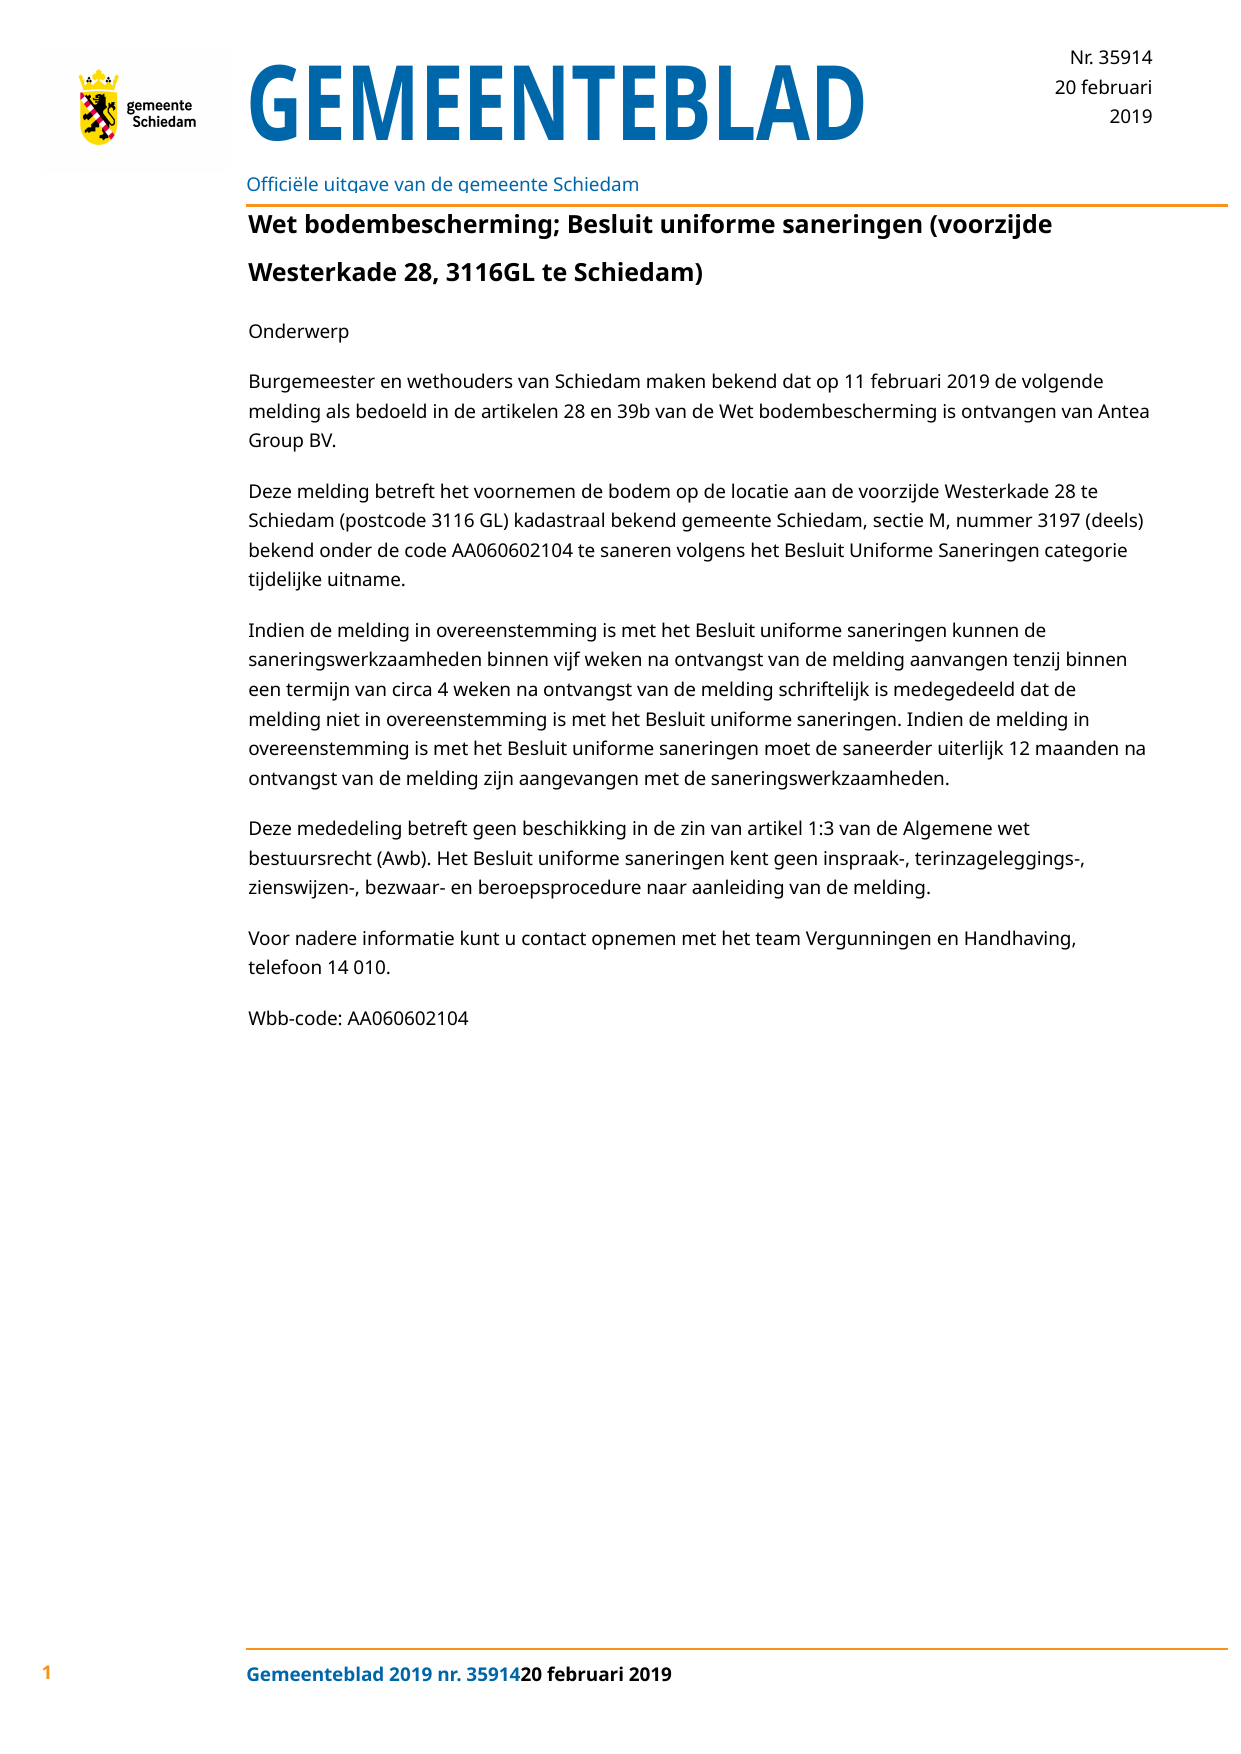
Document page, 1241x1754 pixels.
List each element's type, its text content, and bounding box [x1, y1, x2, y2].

text Wbb-code: AA060602104 [248, 1005, 1152, 1031]
text Wet bodembescherming; Besluit uniforme saneringen (voorzijde Westerkade 28, 3116GL te Schiedam) [248, 207, 1152, 288]
text Onderwerp [248, 318, 1152, 344]
picture [41, 47, 231, 172]
text Deze mededeling betreft geen beschikking in de zin van artikel 1:3 van de Algemene wet bestuursrecht (Awb). Het Besluit uniforme saneringen kent geen inspraak-, terinzageleggings-, zienswijzen-, bezwaar- en beroepsprocedure naar aanleiding van de melding. [248, 815, 1152, 900]
text Indien de melding in overeenstemming is met het Besluit uniforme saneringen kunnen de saneringswerkzaamheden binnen vijf weken na ontvangst van de melding aanvangen tenzij binnen een termijn van circa 4 weken na ontvangst van de melding schriftelijk is medegedeeld dat de melding niet in overeenstemming is met het Besluit uniforme saneringen. Indien de melding in overeenstemming is met het Besluit uniforme saneringen moet de saneerder uiterlijk 12 maanden na ontvangst van de melding zijn aangevangen met de saneringswerkzaamheden. [248, 617, 1152, 791]
text Voor nadere informatie kunt u contact opnemen met het team Vergunningen en Handhaving, telefoon 14 010. [248, 925, 1152, 980]
text Burgemeester en wethouders van Schiedam maken bekend dat op 11 februari 2019 de volgende melding als bedoeld in de artikelen 28 en 39b van de Wet bodembescherming is ontvangen van Antea Group BV. [248, 368, 1152, 453]
text Deze melding betreft het voornemen de bodem op de locatie aan de voorzijde Westerkade 28 te Schiedam (postcode 3116 GL) kadastraal bekend gemeente Schiedam, sectie M, nummer 3197 (deels) bekend onder de code AA060602104 te saneren volgens het Besluit Uniforme Saneringen categorie tijdelijke uitname. [248, 478, 1152, 592]
